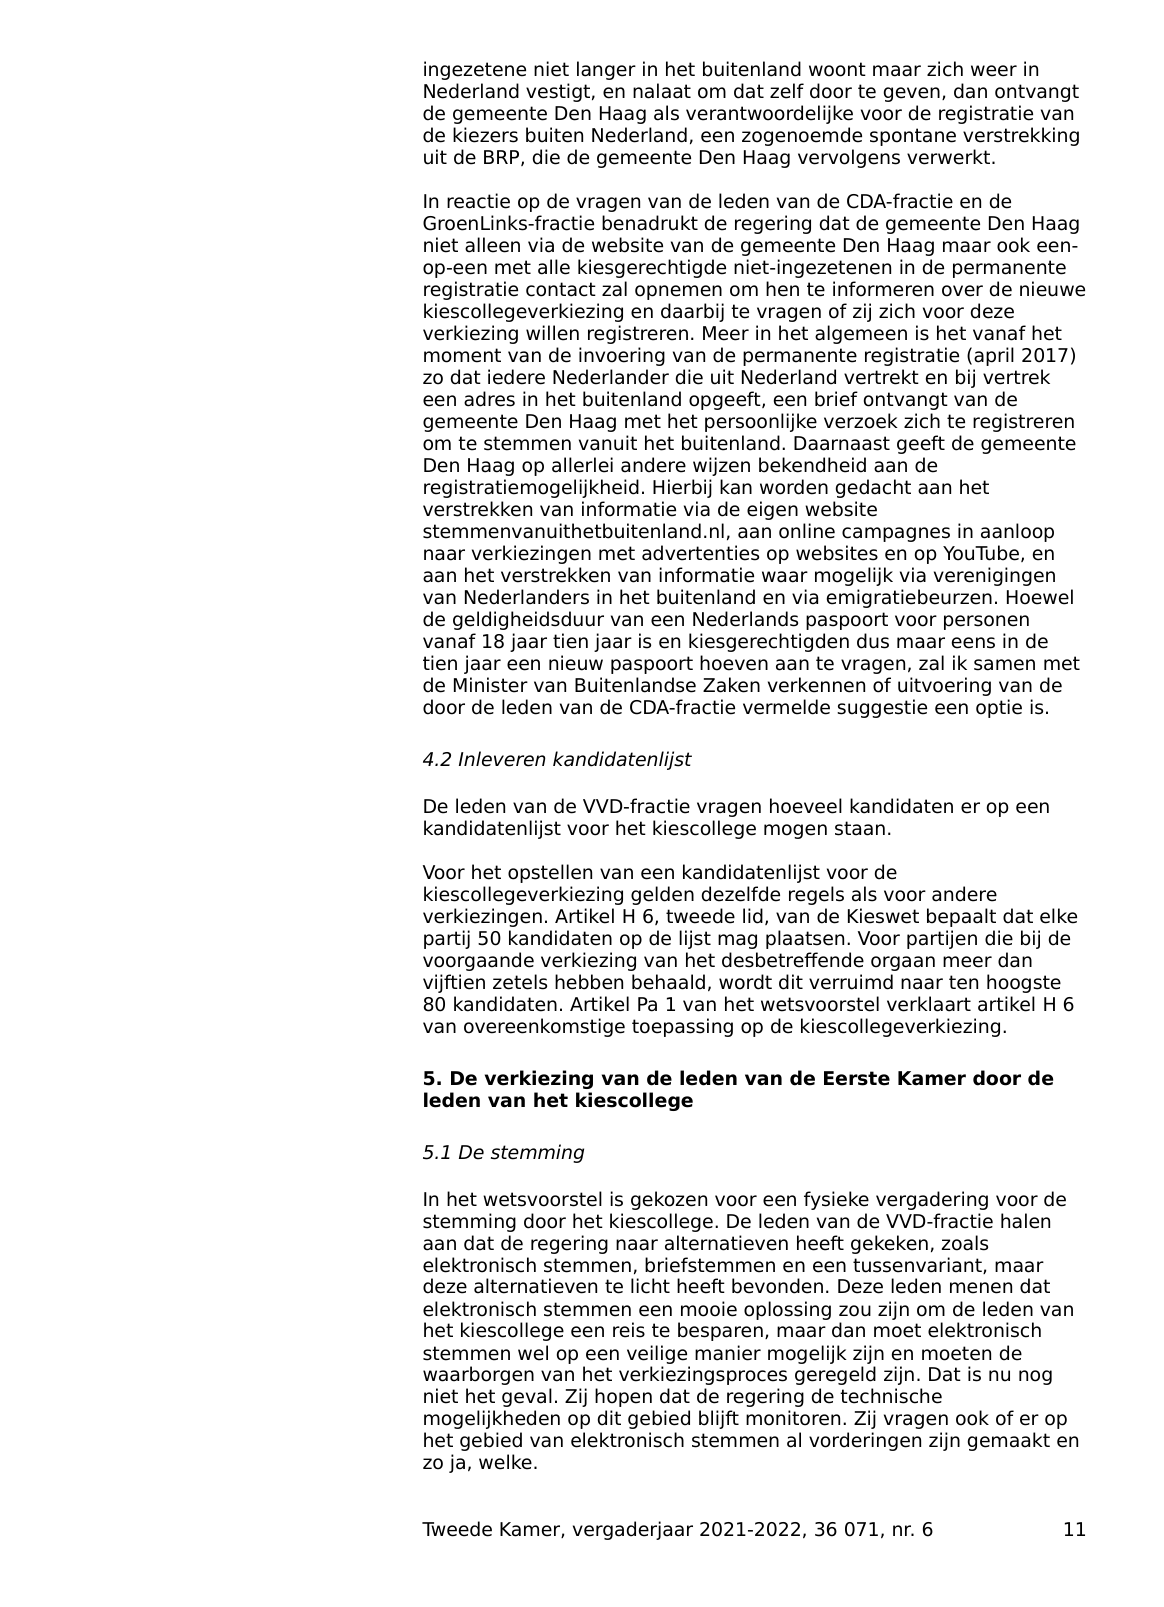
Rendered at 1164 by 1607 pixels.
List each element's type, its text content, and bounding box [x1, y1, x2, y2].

subtitle 4.2 Inleveren kandidatenlijst [422, 749, 1087, 771]
text ingezetene niet langer in het buitenland woont maar zich weer in Nederland vestigt, en nalaat om dat zelf door te geven, dan ontvangt de gemeente Den Haag als verantwoordelijke voor de registratie van de kiezers buiten Nederland, een zogenoemde spontane verstrekking uit de BRP, die de gemeente Den Haag vervolgens verwerkt. [422, 59, 1087, 169]
text De leden van de VVD-fractie vragen hoeveel kandidaten er op een kandidatenlijst voor het kiescollege mogen staan. [422, 796, 1087, 839]
text Voor het opstellen van een kandidatenlijst voor de kiescollegeverkiezing gelden dezelfde regels als voor andere verkiezingen. Artikel H 6, tweede lid, van de Kieswet bepaalt dat elke partij 50 kandidaten op de lijst mag plaatsen. Voor partijen die bij de voorgaande verkiezing van het desbetreffende orgaan meer dan vijftien zetels hebben behaald, wordt dit verruimd naar ten hoogste 80 kandidaten. Artikel Pa 1 van het wetsvoorstel verklaart artikel H 6 van overeenkomstige toepassing op de kiescollegeverkiezing. [422, 862, 1087, 1038]
text In het wetsvoorstel is gekozen voor een fysieke vergadering voor de stemming door het kiescollege. De leden van de VVD-fractie halen aan dat de regering naar alternatieven heeft gekeken, zoals elektronisch stemmen, briefstemmen en een tussenvariant, maar deze alternatieven te licht heeft bevonden. Deze leden menen dat elektronisch stemmen een mooie oplossing zou zijn om de leden van het kiescollege een reis te besparen, maar dan moet elektronisch stemmen wel op een veilige manier mogelijk zijn en moeten de waarborgen van het verkiezingsproces geregeld zijn. Dat is nu nog niet het geval. Zij hopen dat de regering de technische mogelijkheden op dit gebied blijft monitoren. Zij vragen ook of er op het gebied van elektronisch stemmen al vorderingen zijn gemaakt en zo ja, welke. [422, 1188, 1087, 1474]
subtitle 5. De verkiezing van de leden van de Eerste Kamer door de leden van het kiescollege [422, 1068, 1087, 1112]
subtitle 5.1 De stemming [422, 1142, 1087, 1163]
text In reactie op de vragen van de leden van de CDA-fractie en de GroenLinks-fractie benadrukt de regering dat de gemeente Den Haag niet alleen via de website van de gemeente Den Haag maar ook een-op-een met alle kiesgerechtigde niet-ingezetenen in de permanente registratie contact zal opnemen om hen te informeren over de nieuwe kiescollegeverkiezing en daarbij te vragen of zij zich voor deze verkiezing willen registreren. Meer in het algemeen is het vanaf het moment van de invoering van de permanente registratie (april 2017) zo dat iedere Nederlander die uit Nederland vertrekt en bij vertrek een adres in het buitenland opgeeft, een brief ontvangt van de gemeente Den Haag met het persoonlijke verzoek zich te registreren om te stemmen vanuit het buitenland. Daarnaast geeft de gemeente Den Haag op allerlei andere wijzen bekendheid aan de registratiemogelijkheid. Hierbij kan worden gedacht aan het verstrekken van informatie via de eigen website stemmenvanuithetbuitenland.nl, aan online campagnes in aanloop naar verkiezingen met advertenties op websites en op YouTube, en aan het verstrekken van informatie waar mogelijk via verenigingen van Nederlanders in het buitenland en via emigratiebeurzen. Hoewel de geldigheidsduur van een Nederlands paspoort voor personen vanaf 18 jaar tien jaar is en kiesgerechtigden dus maar eens in de tien jaar een nieuw paspoort hoeven aan te vragen, zal ik samen met de Minister van Buitenlandse Zaken verkennen of uitvoering van de door de leden van de CDA-fractie vermelde suggestie een optie is. [422, 191, 1087, 719]
